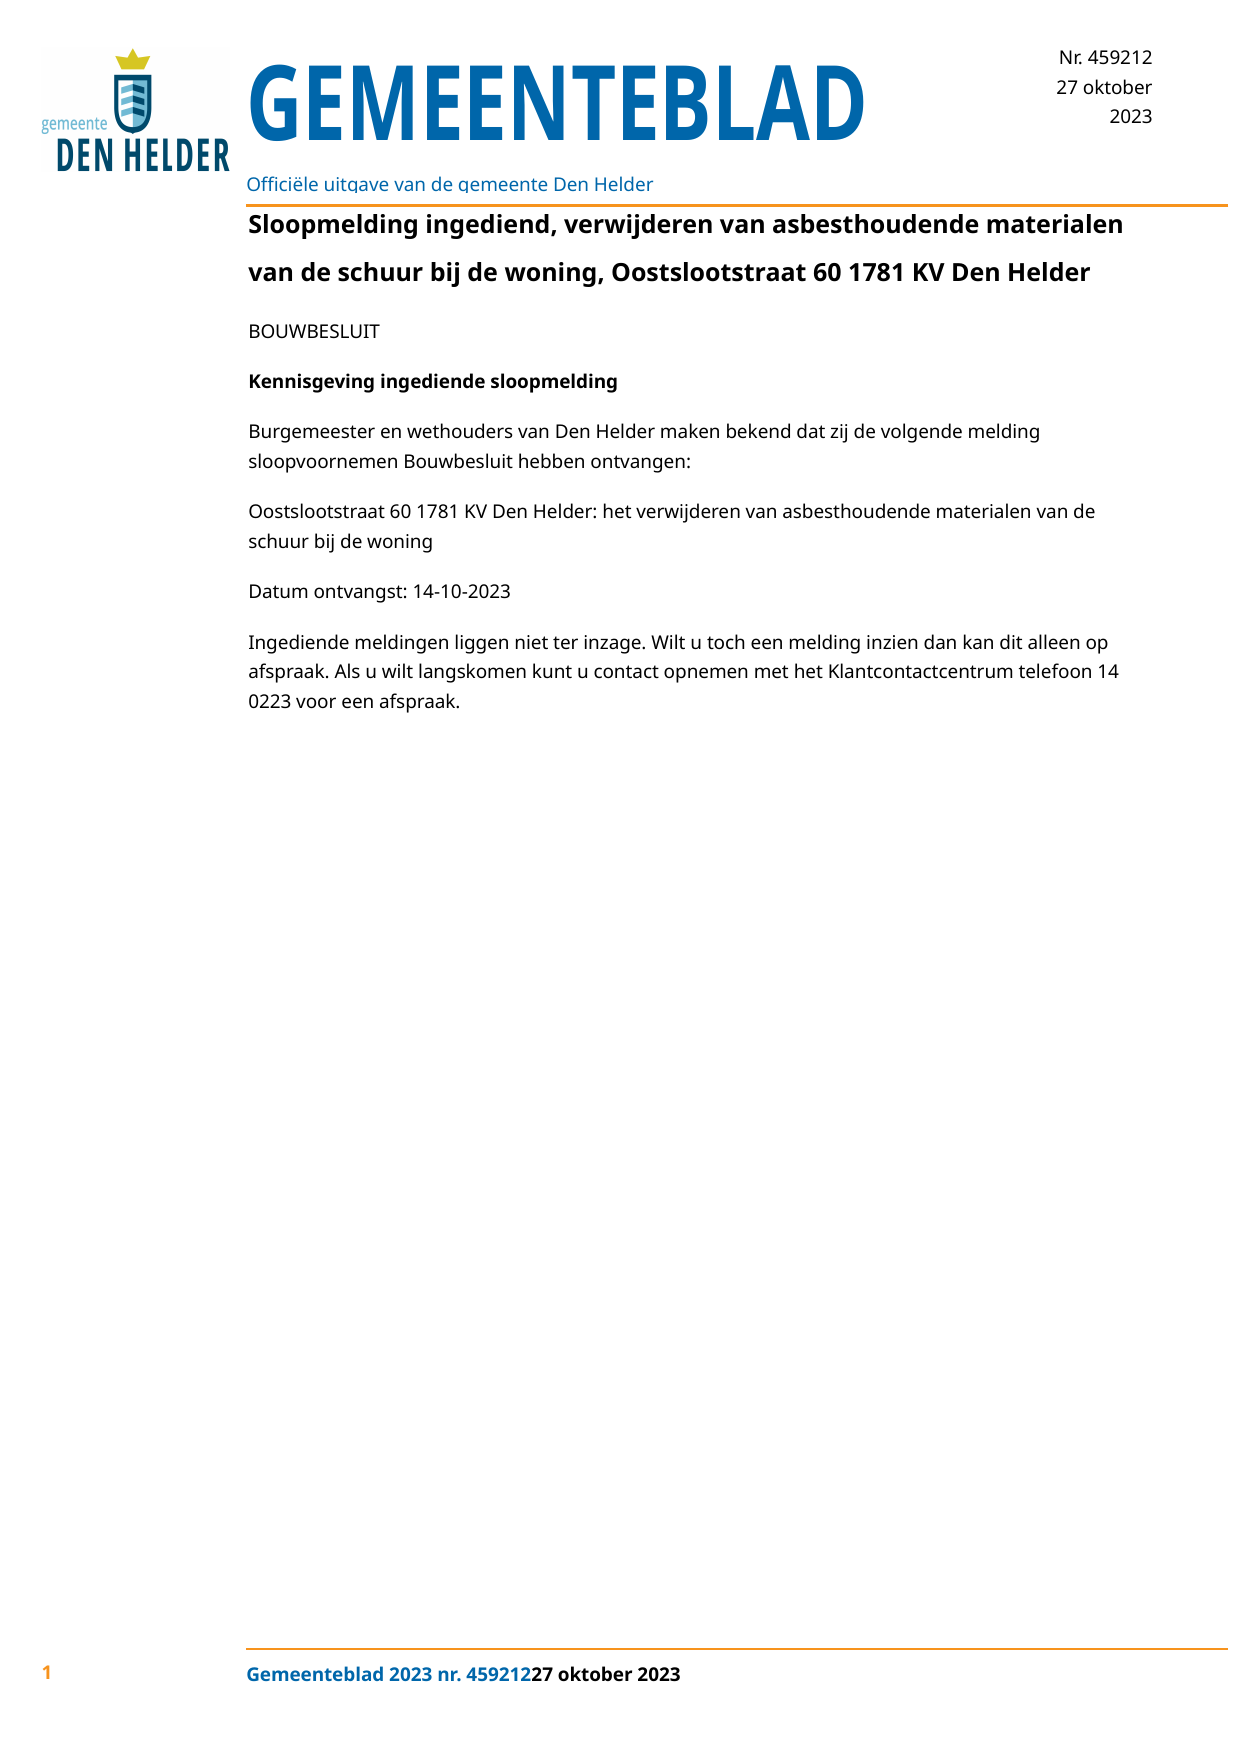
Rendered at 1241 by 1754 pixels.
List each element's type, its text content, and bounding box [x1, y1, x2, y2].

picture [41, 47, 231, 172]
text BOUWBESLUIT [248, 318, 1152, 344]
text Sloopmelding ingediend, verwijderen van asbesthoudende materialen van de schuur bij de woning, Oostslootstraat 60 1781 KV Den Helder [248, 207, 1152, 288]
text Datum ontvangst: 14-10-2023 [248, 579, 1152, 604]
picture [182, 144, 187, 165]
picture [130, 157, 135, 172]
text Kennisgeving ingediende sloopmelding [248, 368, 1152, 394]
text Oostslootstraat 60 1781 KV Den Helder: het verwijderen van asbesthoudende materialen van de schuur bij de woning [248, 499, 1152, 554]
picture [100, 154, 106, 172]
picture [63, 144, 68, 165]
text Ingediende meldingen liggen niet ter inzage. Wilt u toch een melding inzien dan kan dit alleen op afspraak. Als u wilt langskomen kunt u contact opnemen met het Klantcontactcentrum telefoon 14 0223 voor een afspraak. [248, 629, 1152, 714]
picture [220, 160, 224, 172]
text Burgemeester en wethouders van Den Helder maken bekend dat zij de volgende melding sloopvoornemen Bouwbesluit hebben ontvangen: [248, 419, 1152, 474]
